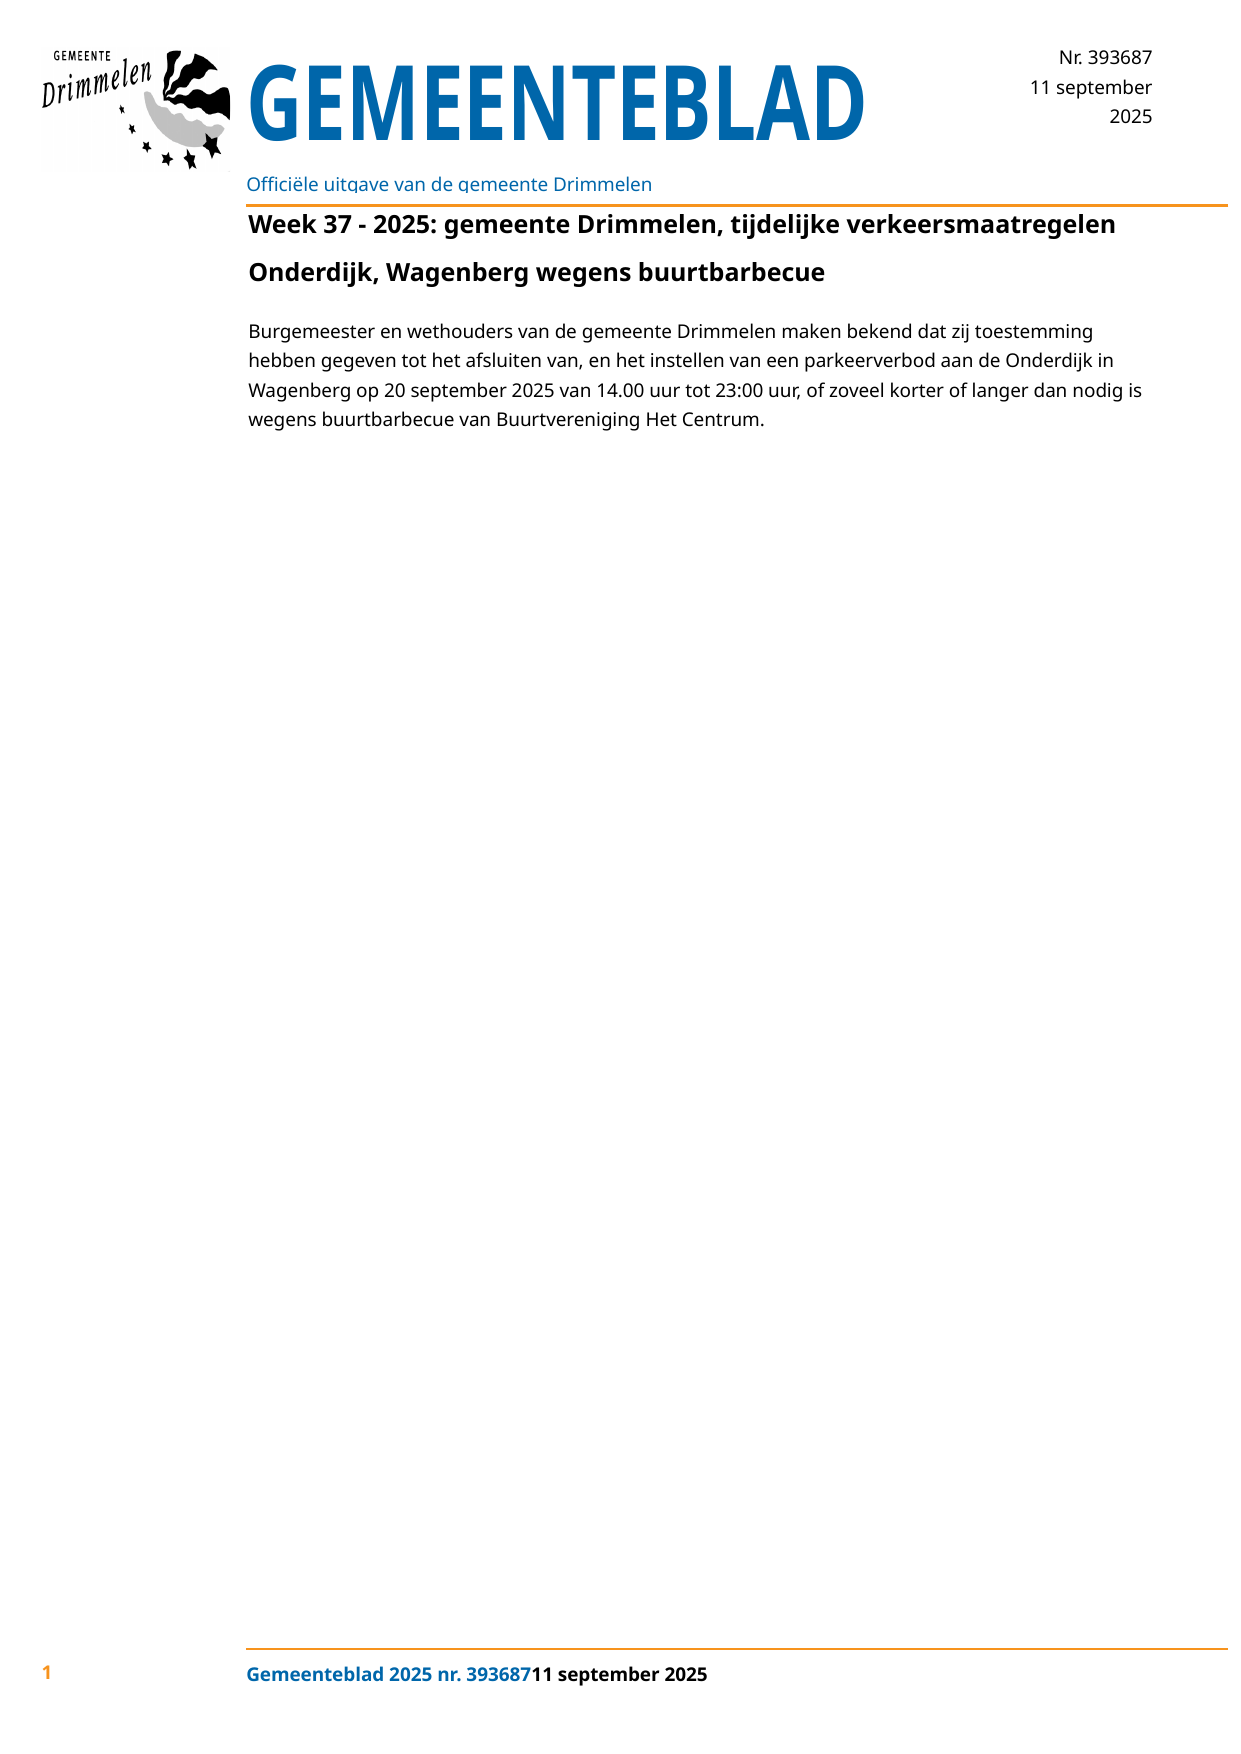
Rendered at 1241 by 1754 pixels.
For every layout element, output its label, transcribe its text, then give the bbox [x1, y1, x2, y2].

text Burgemeester en wethouders van de gemeente Drimmelen maken bekend dat zij toestemming hebben gegeven tot het afsluiten van, en het instellen van een parkeerverbod aan de Onderdijk in Wagenberg op 20 september 2025 van 14.00 uur tot 23:00 uur, of zoveel korter of langer dan nodig is wegens buurtbarbecue van Buurtvereniging Het Centrum. [248, 318, 1152, 432]
picture [41, 47, 231, 172]
text Week 37 - 2025: gemeente Drimmelen, tijdelijke verkeersmaatregelen Onderdijk, Wagenberg wegens buurtbarbecue [248, 207, 1152, 288]
